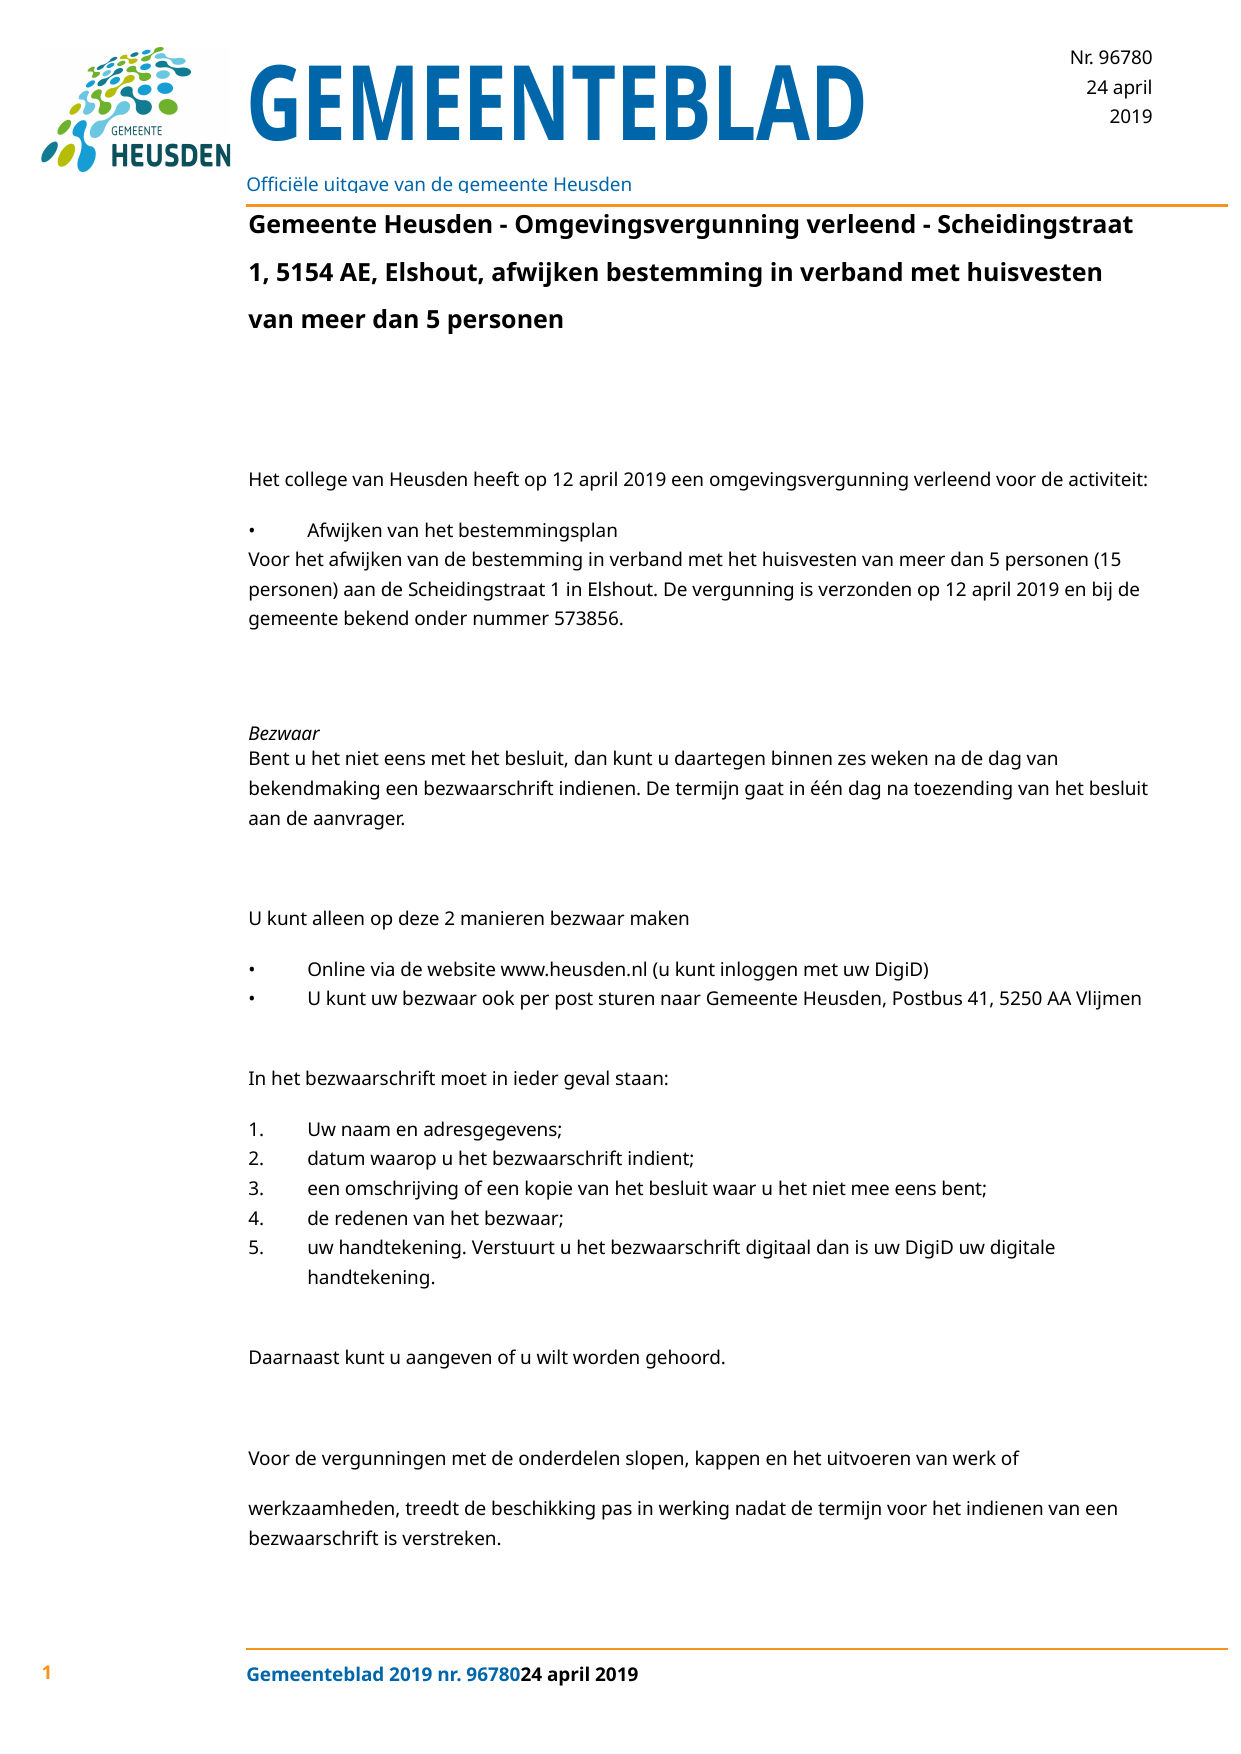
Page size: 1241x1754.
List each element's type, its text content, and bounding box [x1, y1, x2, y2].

list Uw naam en adresgegevens; [248, 1116, 1152, 1142]
text Gemeente Heusden - Omgevingsvergunning verleend - Scheidingstraat 1, 5154 AE, Elshout, afwijken bestemming in verband met huisvesten van meer dan 5 personen [248, 207, 1152, 336]
list datum waarop u het bezwaarschrift indient; [248, 1146, 1152, 1171]
list de redenen van het bezwaar; [248, 1205, 1152, 1231]
text Voor de vergunningen met de onderdelen slopen, kappen en het uitvoeren van werk of [248, 1445, 1152, 1471]
text werkzaamheden, treedt de beschikking pas in werking nadat de termijn voor het indienen van een bezwaarschrift is verstreken. [248, 1495, 1152, 1551]
list U kunt uw bezwaar ook per post sturen naar Gemeente Heusden, Postbus 41, 5250 AA Vlijmen [248, 986, 1152, 1011]
list uw handtekening. Verstuurt u het bezwaarschrift digitaal dan is uw DigiD uw digitale handtekening. [248, 1234, 1152, 1290]
list een omschrijving of een kopie van het besluit waar u het niet mee eens bent; [248, 1175, 1152, 1201]
text Bezwaar [248, 720, 1152, 746]
picture [41, 47, 231, 172]
text U kunt alleen op deze 2 manieren bezwaar maken [248, 906, 1152, 931]
text Bent u het niet eens met het besluit, dan kunt u daartegen binnen zes weken na de dag van bekendmaking een bezwaarschrift indienen. De termijn gaat in één dag na toezending van het besluit aan de aanvrager. [248, 746, 1152, 831]
text Voor het afwijken van de bestemming in verband met het huisvesten van meer dan 5 personen (15 personen) aan de Scheidingstraat 1 in Elshout. De vergunning is verzonden op 12 april 2019 en bij de gemeente bekend onder nummer 573856. [248, 546, 1152, 631]
text Het college van Heusden heeft op 12 april 2019 een omgevingsvergunning verleend voor de activiteit: [248, 466, 1152, 492]
text In het bezwaarschrift moet in ieder geval staan: [248, 1066, 1152, 1091]
list Online via de website www.heusden.nl (u kunt inloggen met uw DigiD) [248, 956, 1152, 982]
list Afwijken van het bestemmingsplan [248, 517, 1152, 542]
text Daarnaast kunt u aangeven of u wilt worden gehoord. [248, 1344, 1152, 1370]
